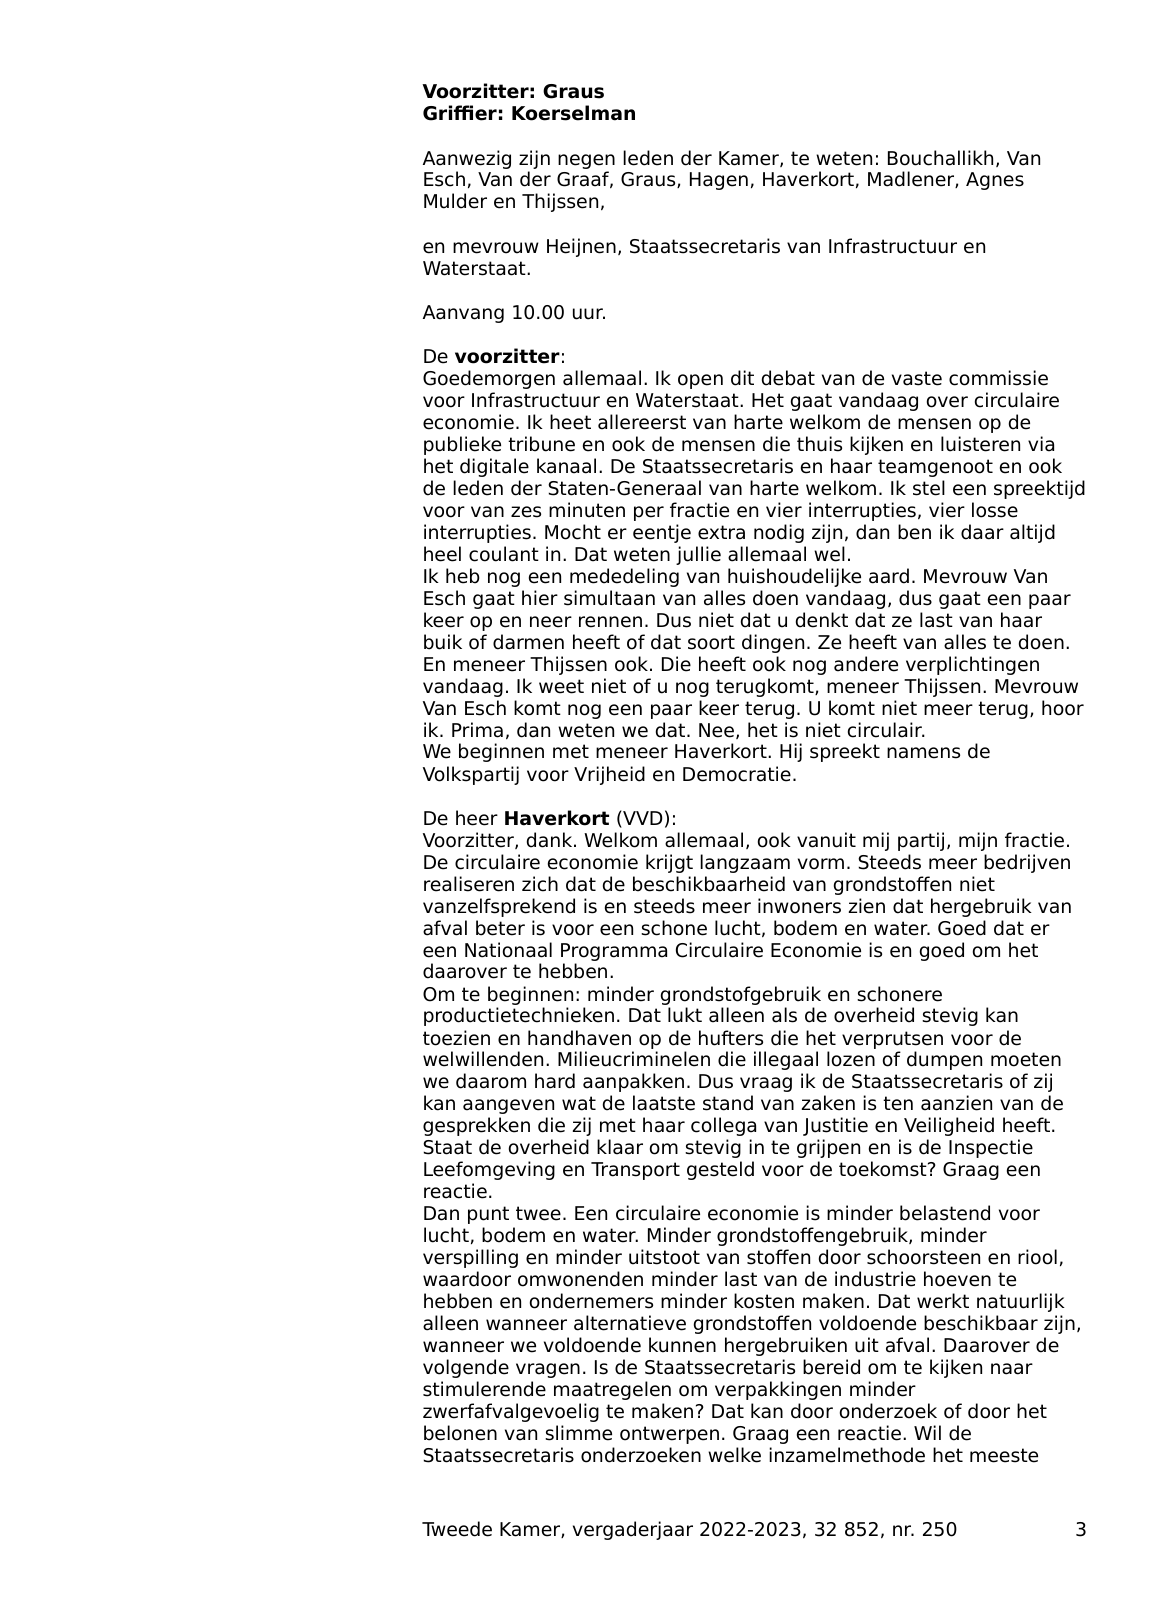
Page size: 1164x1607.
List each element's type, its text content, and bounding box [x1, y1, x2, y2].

text Ik heb nog een mededeling van huishoudelijke aard. Mevrouw Van Esch gaat hier simultaan van alles doen vandaag, dus gaat een paar keer op en neer rennen. Dus niet dat u denkt dat ze last van haar buik of darmen heeft of dat soort dingen. Ze heeft van alles te doen. En meneer Thijssen ook. Die heeft ook nog andere verplichtingen vandaag. Ik weet niet of u nog terugkomt, meneer Thijssen. Mevrouw Van Esch komt nog een paar keer terug. U komt niet meer terug, hoor ik. Prima, dan weten we dat. Nee, het is niet circulair. [422, 566, 1087, 741]
text Aanwezig zijn negen leden der Kamer, te weten: Bouchallikh, Van Esch, Van der Graaf, Graus, Hagen, Haverkort, Madlener, Agnes Mulder en Thijssen, [422, 147, 1087, 213]
text Voorzitter: Graus [422, 81, 1087, 103]
text Om te beginnen: minder grondstofgebruik en schonere productietechnieken. Dat lukt alleen als de overheid stevig kan toezien en handhaven op de hufters die het verprutsen voor de welwillenden. Milieucriminelen die illegaal lozen of dumpen moeten we daarom hard aanpakken. Dus vraag ik de Staatssecretaris of zij kan aangeven wat de laatste stand van zaken is ten aanzien van de gesprekken die zij met haar collega van Justitie en Veiligheid heeft. Staat de overheid klaar om stevig in te grijpen en is de Inspectie Leefomgeving en Transport gesteld voor de toekomst? Graag een reactie. [422, 983, 1087, 1203]
text Voorzitter, dank. Welkom allemaal, ook vanuit mij partij, mijn fractie. De circulaire economie krijgt langzaam vorm. Steeds meer bedrijven realiseren zich dat de beschikbaarheid van grondstoffen niet vanzelfsprekend is en steeds meer inwoners zien dat hergebruik van afval beter is voor een schone lucht, bodem en water. Goed dat er een Nationaal Programma Circulaire Economie is en goed om het daarover te hebben. [422, 829, 1087, 983]
text De voorzitter: [422, 346, 1087, 368]
text Goedemorgen allemaal. Ik open dit debat van de vaste commissie voor Infrastructuur en Waterstaat. Het gaat vandaag over circulaire economie. Ik heet allereerst van harte welkom de mensen op de publieke tribune en ook de mensen die thuis kijken en luisteren via het digitale kanaal. De Staatssecretaris en haar teamgenoot en ook de leden der Staten-Generaal van harte welkom. Ik stel een spreektijd voor van zes minuten per fractie en vier interrupties, vier losse interrupties. Mocht er eentje extra nodig zijn, dan ben ik daar altijd heel coulant in. Dat weten jullie allemaal wel. [422, 368, 1087, 566]
text Aanvang 10.00 uur. [422, 302, 1087, 324]
text Dan punt twee. Een circulaire economie is minder belastend voor lucht, bodem en water. Minder grondstoffengebruik, minder verspilling en minder uitstoot van stoffen door schoorsteen en riool, waardoor omwonenden minder last van de industrie hoeven te hebben en ondernemers minder kosten maken. Dat werkt natuurlijk alleen wanneer alternatieve grondstoffen voldoende beschikbaar zijn, wanneer we voldoende kunnen hergebruiken uit afval. Daarover de volgende vragen. Is de Staatssecretaris bereid om te kijken naar stimulerende maatregelen om verpakkingen minder zwerfafvalgevoelig te maken? Dat kan door onderzoek of door het belonen van slimme ontwerpen. Graag een reactie. Wil de Staatssecretaris onderzoeken welke inzamelmethode het meeste [422, 1203, 1087, 1467]
text We beginnen met meneer Haverkort. Hij spreekt namens de Volkspartij voor Vrijheid en Democratie. [422, 741, 1087, 785]
text en mevrouw Heijnen, Staatssecretaris van Infrastructuur en Waterstaat. [422, 236, 1087, 279]
text De heer Haverkort (VVD): [422, 808, 1087, 829]
text Griffier: Koerselman [422, 103, 1087, 125]
